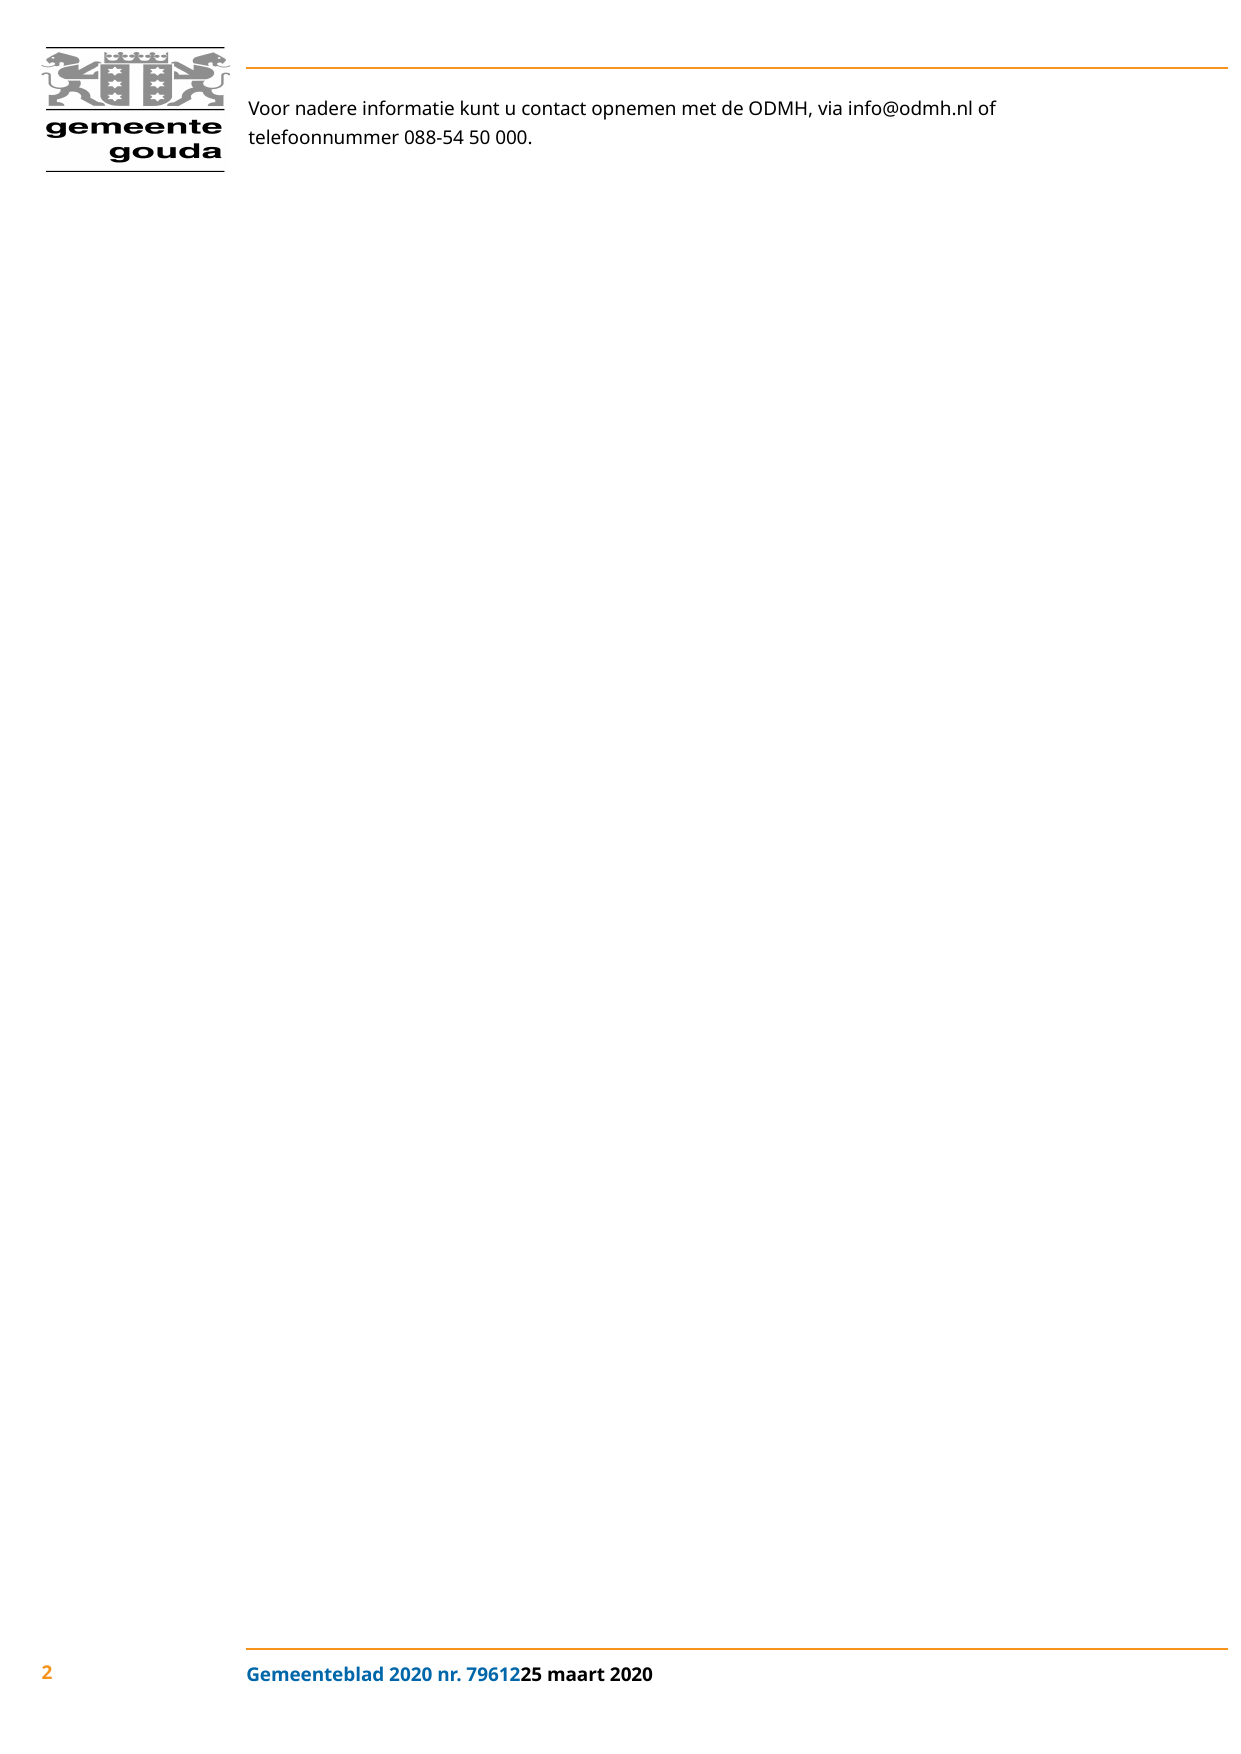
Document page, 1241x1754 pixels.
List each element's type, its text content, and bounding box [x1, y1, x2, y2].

text Voor nadere informatie kunt u contact opnemen met de ODMH, via info@odmh.nl of telefoonnummer 088-54 50 000. [248, 95, 1152, 150]
picture [41, 47, 231, 172]
